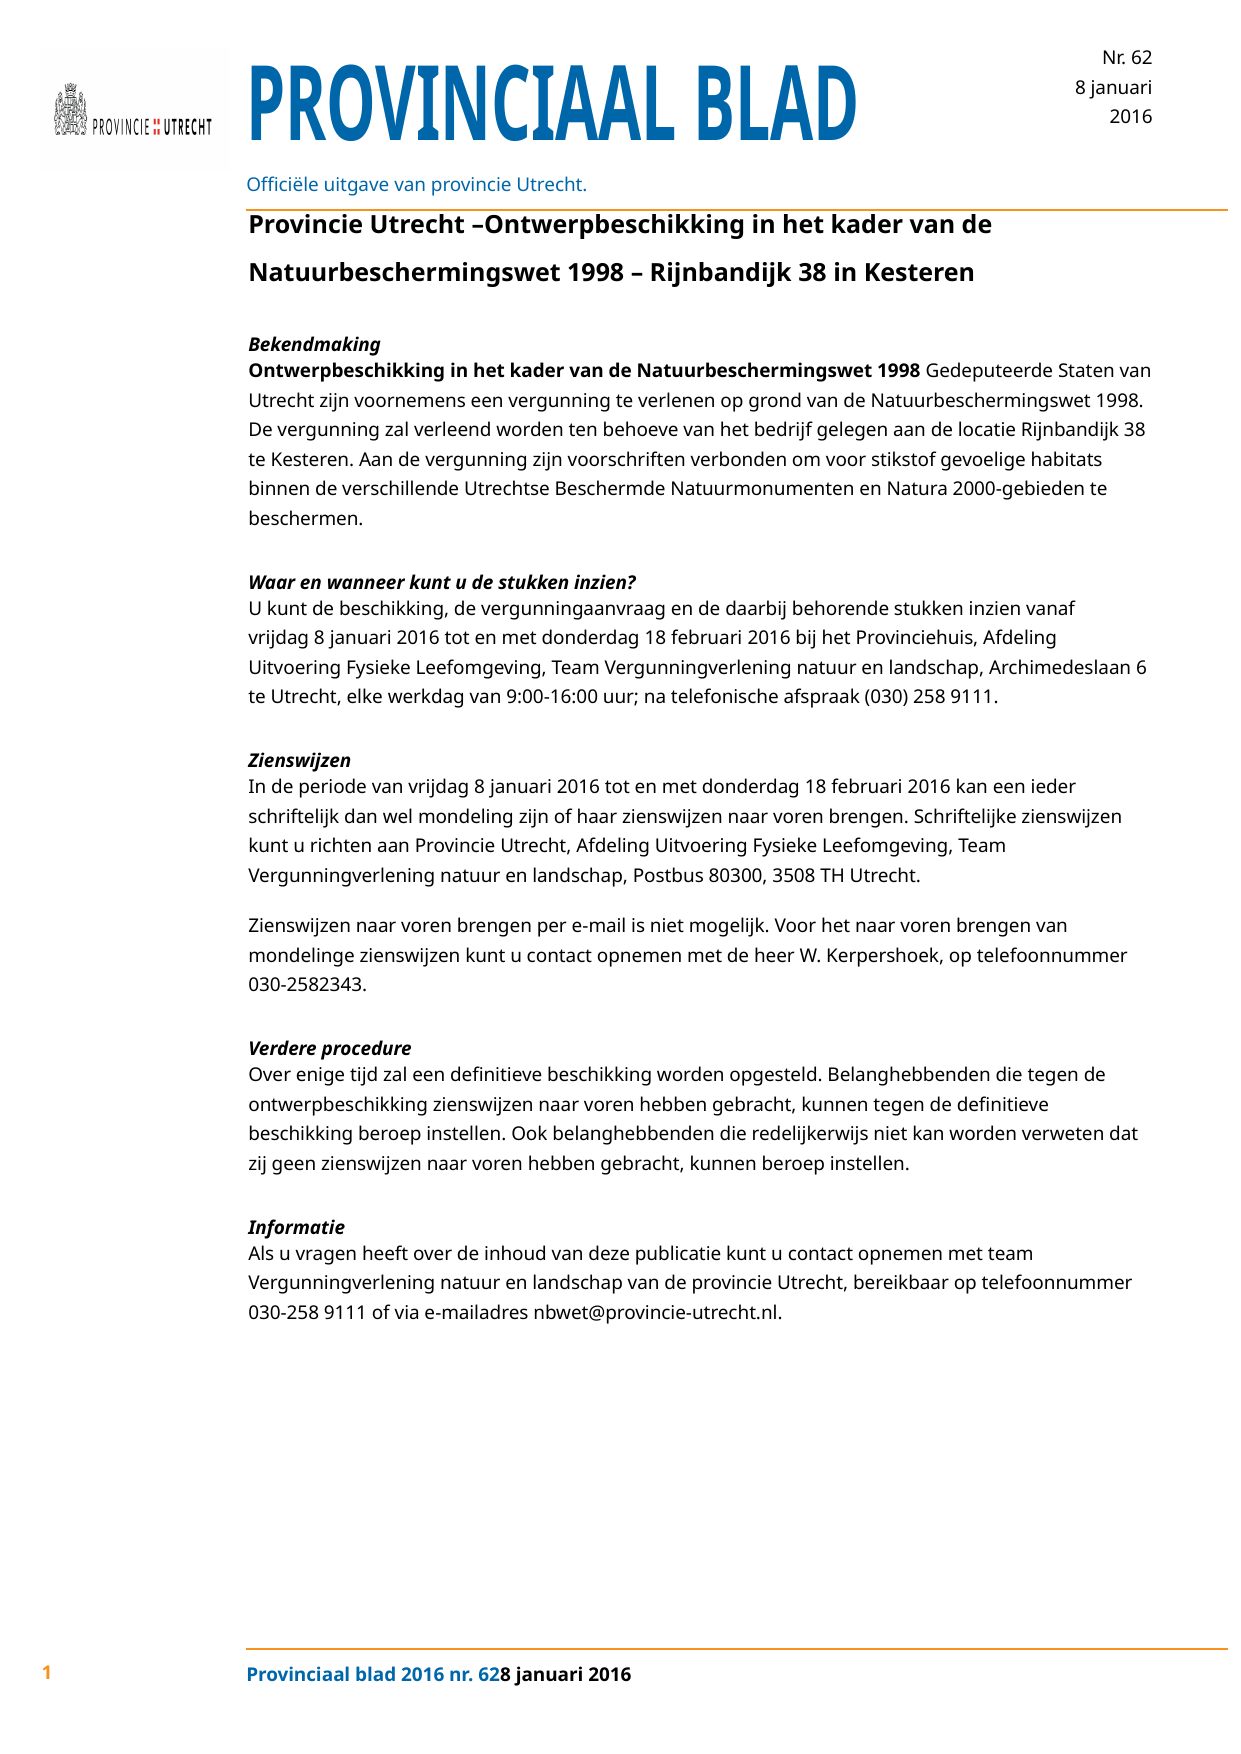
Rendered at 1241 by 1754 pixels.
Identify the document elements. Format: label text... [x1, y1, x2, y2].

text Zienswijzen naar voren brengen per e-mail is niet mogelijk. Voor het naar voren brengen van mondelinge zienswijzen kunt u contact opnemen met de heer W. Kerpershoek, op telefoonnummer 030-2582343. [248, 912, 1152, 997]
text Informatie [248, 1214, 1152, 1240]
text Als u vragen heeft over de inhoud van deze publicatie kunt u contact opnemen met team Vergunningverlening natuur en landschap van de provincie Utrecht, bereikbaar op telefoonnummer 030-258 9111 of via e-mailadres nbwet@provincie-utrecht.nl. [248, 1240, 1152, 1324]
text Ontwerpbeschikking in het kader van de Natuurbeschermingswet 1998 Gedeputeerde Staten van Utrecht zijn voornemens een vergunning te verlenen op grond van de Natuurbeschermingswet 1998. De vergunning zal verleend worden ten behoeve van het bedrijf gelegen aan de locatie Rijnbandijk 38 te Kesteren. Aan de vergunning zijn voorschriften verbonden om voor stikstof gevoelige habitats binnen de verschillende Utrechtse Beschermde Natuurmonumenten en Natura 2000-gebieden te beschermen. [248, 357, 1152, 531]
text In de periode van vrijdag 8 januari 2016 tot en met donderdag 18 februari 2016 kan een ieder schriftelijk dan wel mondeling zijn of haar zienswijzen naar voren brengen. Schriftelijke zienswijzen kunt u richten aan Provincie Utrecht, Afdeling Uitvoering Fysieke Leefomgeving, Team Vergunningverlening natuur en landschap, Postbus 80300, 3508 TH Utrecht. [248, 773, 1152, 888]
text U kunt de beschikking, de vergunningaanvraag en de daarbij behorende stukken inzien vanaf vrijdag 8 januari 2016 tot en met donderdag 18 februari 2016 bij het Provinciehuis, Afdeling Uitvoering Fysieke Leefomgeving, Team Vergunningverlening natuur en landschap, Archimedeslaan 6 te Utrecht, elke werkdag van 9:00-16:00 uur; na telefonische afspraak (030) 258 9111. [248, 595, 1152, 709]
text Provincie Utrecht –Ontwerpbeschikking in het kader van de Natuurbeschermingswet 1998 – Rijnbandijk 38 in Kesteren [248, 211, 1152, 288]
text Waar en wanneer kunt u de stukken inzien? [248, 569, 1152, 595]
text Over enige tijd zal een definitieve beschikking worden opgesteld. Belanghebbenden die tegen de ontwerpbeschikking zienswijzen naar voren hebben gebracht, kunnen tegen de definitieve beschikking beroep instellen. Ook belanghebbenden die redelijkerwijs niet kan worden verweten dat zij geen zienswijzen naar voren hebben gebracht, kunnen beroep instellen. [248, 1061, 1152, 1176]
picture [41, 47, 231, 172]
text Bekendmaking [248, 331, 1152, 357]
text Verdere procedure [248, 1036, 1152, 1061]
text Zienswijzen [248, 747, 1152, 773]
